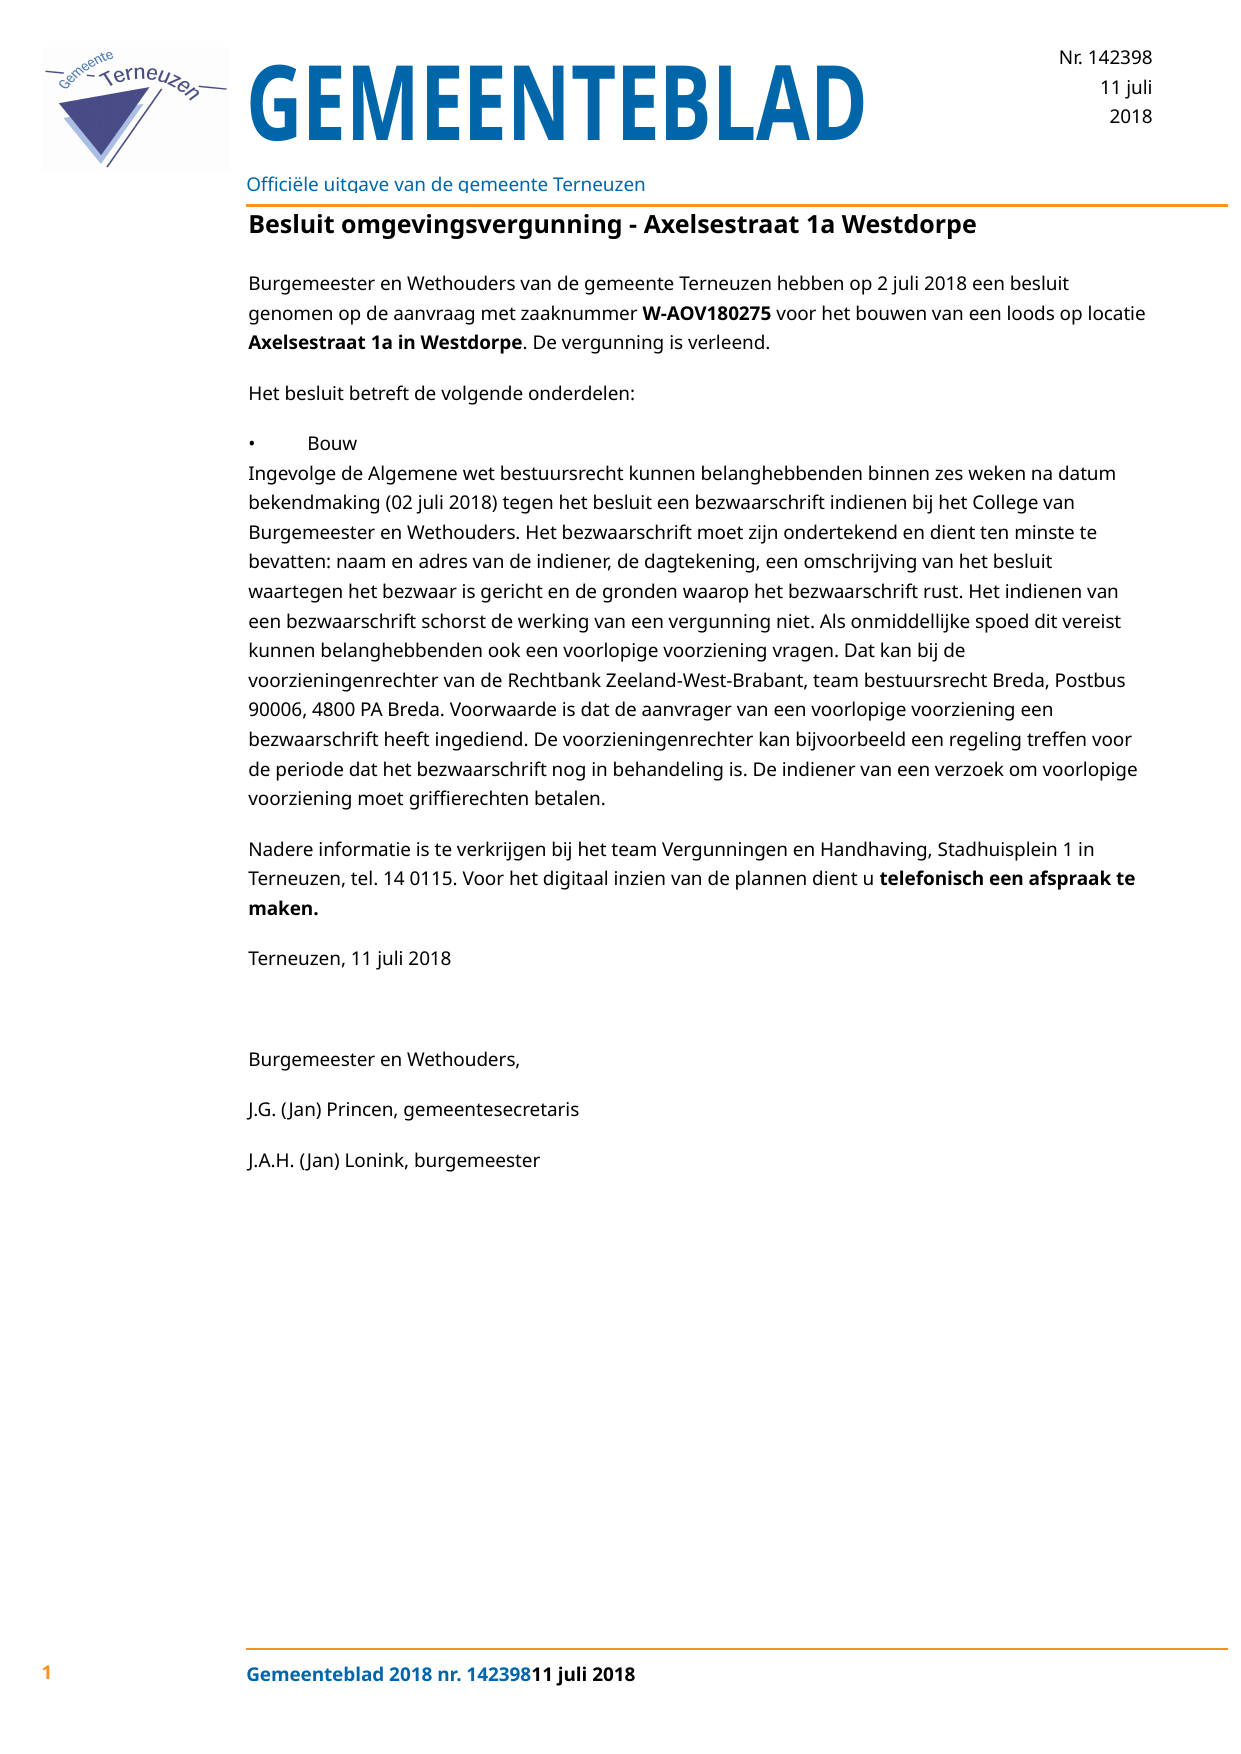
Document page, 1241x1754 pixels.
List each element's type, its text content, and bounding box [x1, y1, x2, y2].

text Nadere informatie is te verkrijgen bij het team Vergunningen en Handhaving, Stadhuisplein 1 in Terneuzen, tel. 14 0115. Voor het digitaal inzien van de plannen dient u telefonisch een afspraak te maken. [248, 836, 1152, 921]
text Het besluit betreft de volgende onderdelen: [248, 380, 1152, 406]
text Ingevolge de Algemene wet bestuursrecht kunnen belanghebbenden binnen zes weken na datum bekendmaking (02 juli 2018) tegen het besluit een bezwaarschrift indienen bij het College van Burgemeester en Wethouders. Het bezwaarschrift moet zijn ondertekend en dient ten minste te bevatten: naam en adres van de indiener, de dagtekening, een omschrijving van het besluit waartegen het bezwaar is gericht en de gronden waarop het bezwaarschrift rust. Het indienen van een bezwaarschrift schorst de werking van een vergunning niet. Als onmiddellijke spoed dit vereist kunnen belanghebbenden ook een voorlopige voorziening vragen. Dat kan bij de voorzieningenrechter van de Rechtbank Zeeland-West-Brabant, team bestuursrecht Breda, Postbus 90006, 4800 PA Breda. Voorwaarde is dat de aanvrager van een voorlopige voorziening een bezwaarschrift heeft ingediend. De voorzieningenrechter kan bijvoorbeeld een regeling treffen voor de periode dat het bezwaarschrift nog in behandeling is. De indiener van een verzoek om voorlopige voorziening moet griffierechten betalen. [248, 460, 1152, 811]
list Bouw [248, 430, 1152, 456]
picture [41, 47, 231, 172]
text Besluit omgevingsvergunning - Axelsestraat 1a Westdorpe [248, 207, 1152, 241]
text J.A.H. (Jan) Lonink, burgemeester [248, 1147, 1152, 1173]
text Burgemeester en Wethouders, [248, 1046, 1152, 1072]
text J.G. (Jan) Princen, gemeentesecretaris [248, 1097, 1152, 1122]
text Terneuzen, 11 juli 2018 [248, 945, 1152, 971]
text Burgemeester en Wethouders van de gemeente Terneuzen hebben op 2 juli 2018 een besluit genomen op de aanvraag met zaaknummer W-AOV180275 voor het bouwen van een loods op locatie Axelsestraat 1a in Westdorpe. De vergunning is verleend. [248, 270, 1152, 355]
